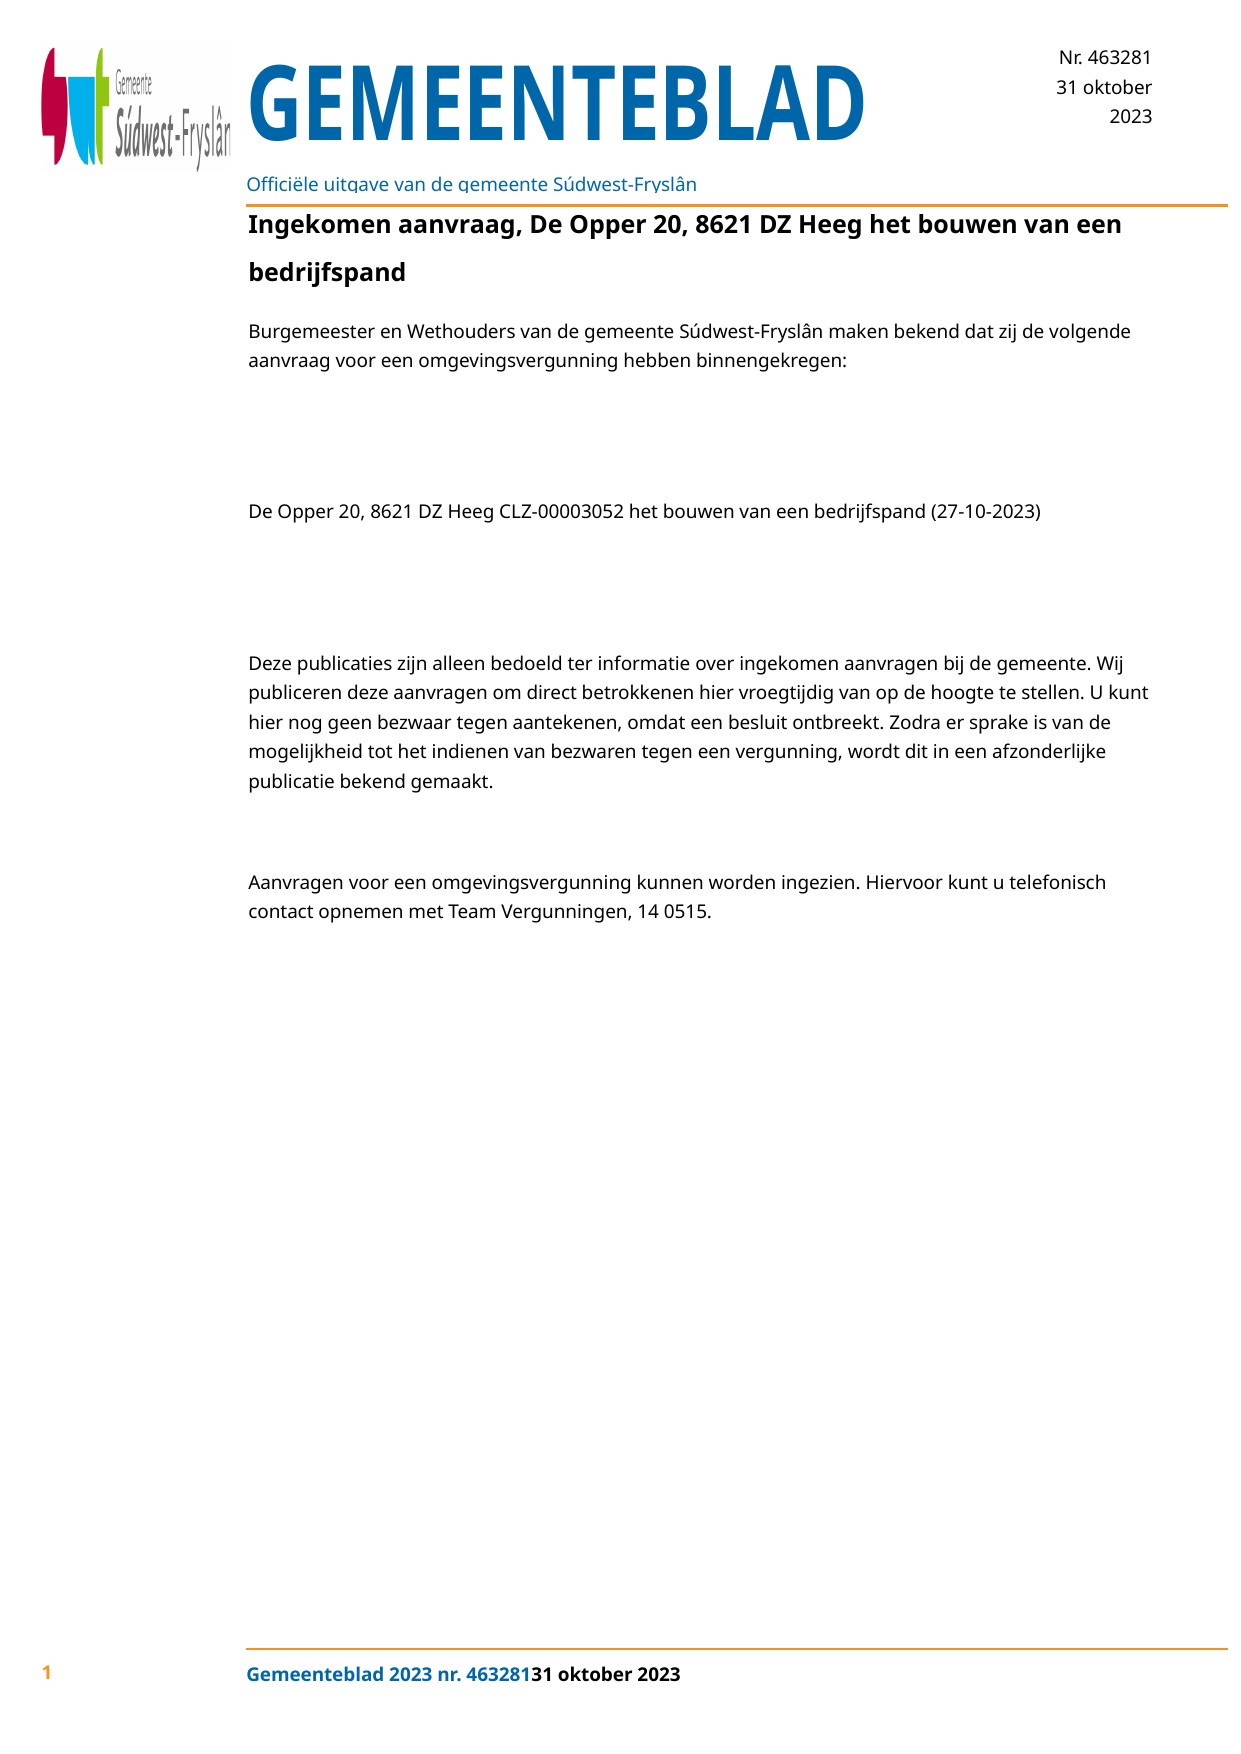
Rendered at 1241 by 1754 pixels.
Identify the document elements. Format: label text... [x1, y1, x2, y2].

picture [41, 47, 231, 172]
text Burgemeester en Wethouders van de gemeente Súdwest-Fryslân maken bekend dat zij de volgende aanvraag voor een omgevingsvergunning hebben binnengekregen: [248, 318, 1152, 373]
text Ingekomen aanvraag, De Opper 20, 8621 DZ Heeg het bouwen van een bedrijfspand [248, 207, 1152, 288]
text De Opper 20, 8621 DZ Heeg CLZ-00003052 het bouwen van een bedrijfspand (27-10-2023) [248, 499, 1152, 524]
text Deze publicaties zijn alleen bedoeld ter informatie over ingekomen aanvragen bij de gemeente. Wij publiceren deze aanvragen om direct betrokkenen hier vroegtijdig van op de hoogte te stellen. U kunt hier nog geen bezwaar tegen aantekenen, omdat een besluit ontbreekt. Zodra er sprake is van de mogelijkheid tot het indienen van bezwaren tegen een vergunning, wordt dit in een afzonderlijke publicatie bekend gemaakt. [248, 650, 1152, 794]
text Aanvragen voor een omgevingsvergunning kunnen worden ingezien. Hiervoor kunt u telefonisch contact opnemen met Team Vergunningen, 14 0515. [248, 869, 1152, 924]
